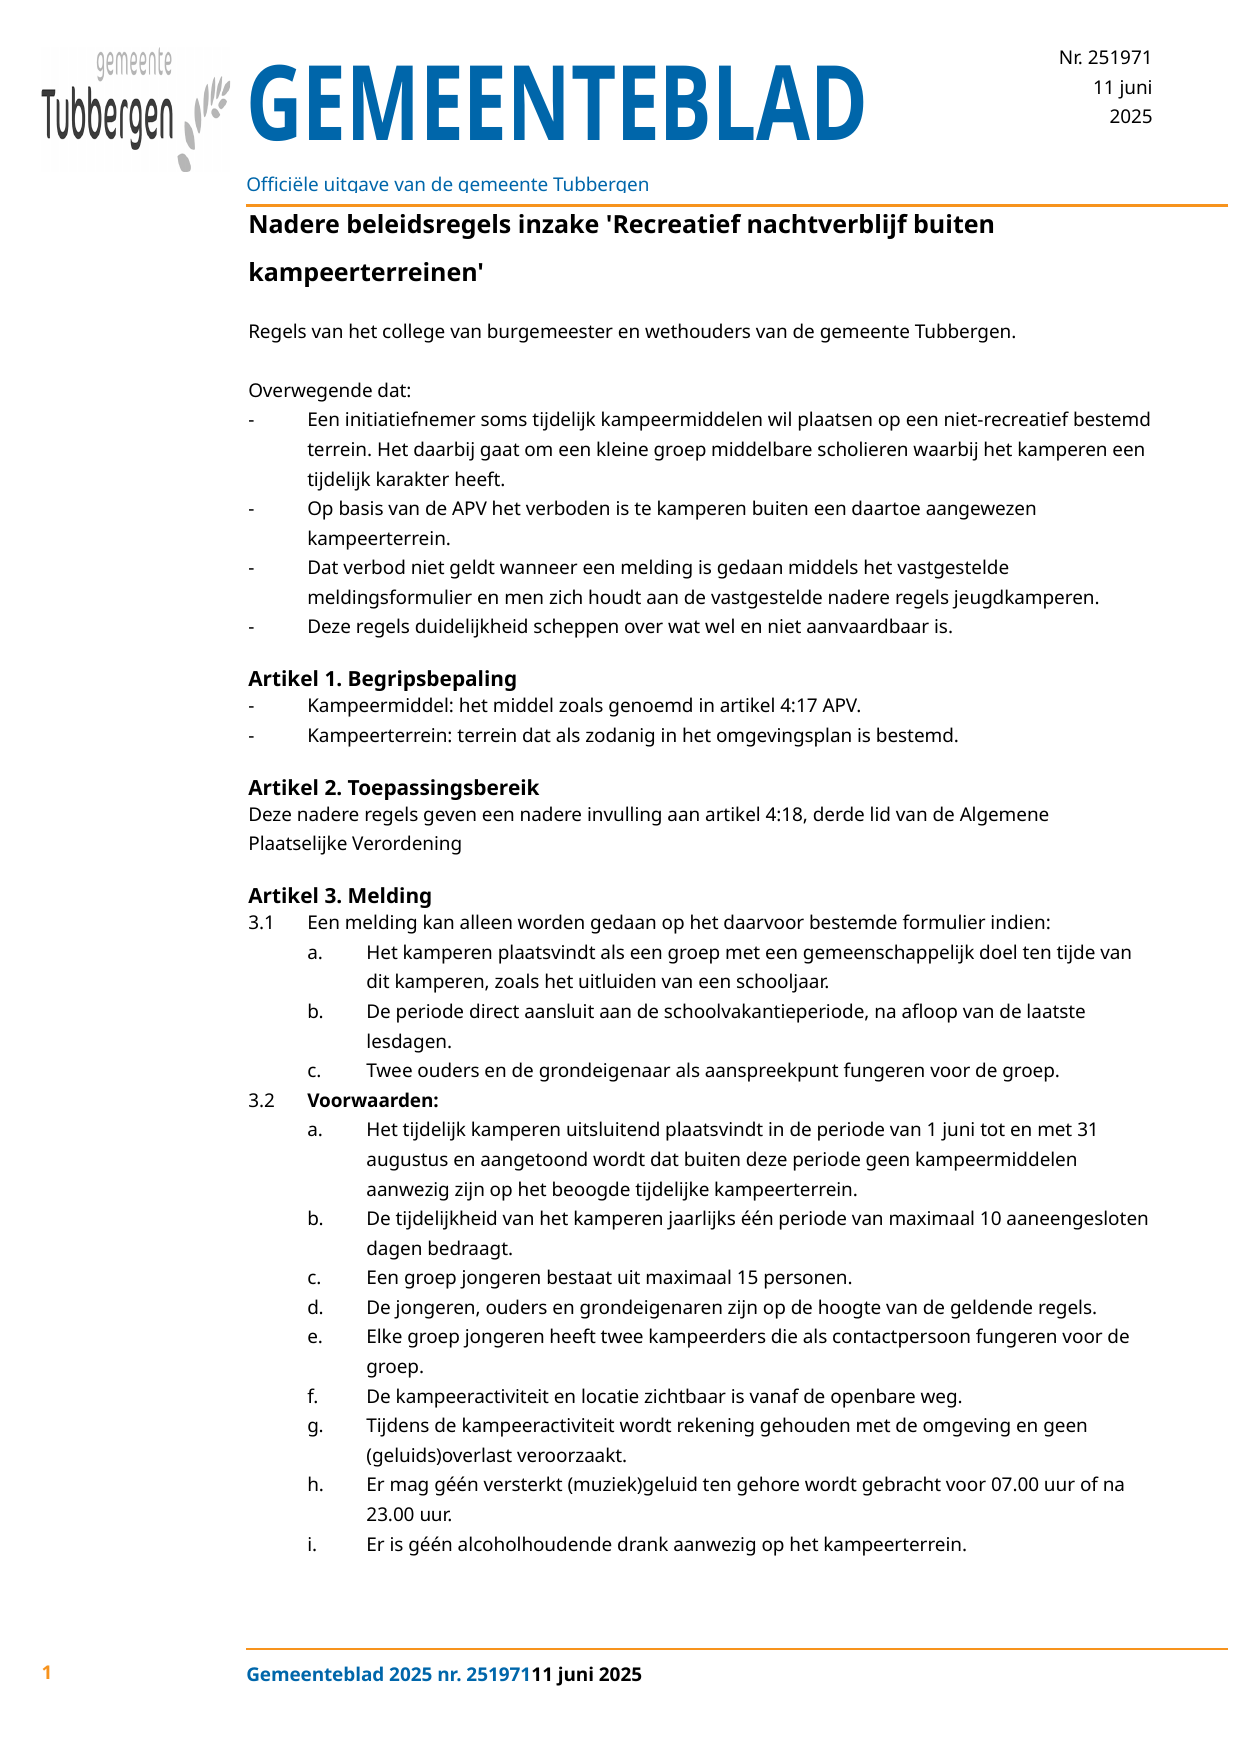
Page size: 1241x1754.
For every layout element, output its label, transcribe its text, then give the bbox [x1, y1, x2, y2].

list Een groep jongeren bestaat uit maximaal 15 personen. [307, 1264, 1152, 1290]
picture [41, 47, 231, 172]
list Het tijdelijk kamperen uitsluitend plaatsvindt in de periode van 1 juni tot en met 31 augustus en aangetoond wordt dat buiten deze periode geen kampeermiddelen aanwezig zijn op het beoogde tijdelijke kampeerterrein. [307, 1117, 1152, 1201]
list Deze regels duidelijkheid scheppen over wat wel en niet aanvaardbaar is. [248, 614, 1152, 639]
text Deze nadere regels geven een nadere invulling aan artikel 4:18, derde lid van de Algemene Plaatselijke Verordening [248, 801, 1152, 856]
list Op basis van de APV het verboden is te kamperen buiten een daartoe aangewezen kampeerterrein. [248, 495, 1152, 551]
list De kampeeractiviteit en locatie zichtbaar is vanaf de openbare weg. [307, 1383, 1152, 1408]
text Artikel 1. Begripsbepaling [248, 664, 1152, 693]
list Twee ouders en de grondeigenaar als aanspreekpunt fungeren voor de groep. [307, 1057, 1152, 1083]
list Het kamperen plaatsvindt als een groep met een gemeenschappelijk doel ten tijde van dit kamperen, zoals het uitluiden van een schooljaar. [307, 939, 1152, 994]
list Dat verbod niet geldt wanneer een melding is gedaan middels het vastgestelde meldingsformulier en men zich houdt aan de vastgestelde nadere regels jeugdkamperen. [248, 554, 1152, 610]
list Er mag géén versterkt (muziek)geluid ten gehore wordt gebracht voor 07.00 uur of na 23.00 uur. [307, 1472, 1152, 1527]
list Kampeerterrein: terrein dat als zodanig in het omgevingsplan is bestemd. [248, 722, 1152, 748]
list Voorwaarden: [248, 1087, 1152, 1113]
list Tijdens de kampeeractiviteit wordt rekening gehouden met de omgeving en geen (geluids)overlast veroorzaakt. [307, 1412, 1152, 1468]
list De tijdelijkheid van het kamperen jaarlijks één periode van maximaal 10 aaneengesloten dagen bedraagt. [307, 1205, 1152, 1261]
list De periode direct aansluit aan de schoolvakantieperiode, na afloop van de laatste lesdagen. [307, 998, 1152, 1053]
list Elke groep jongeren heeft twee kampeerders die als contactpersoon fungeren voor de groep. [307, 1324, 1152, 1379]
text Nadere beleidsregels inzake 'Recreatief nachtverblijf buiten kampeerterreinen' [248, 207, 1152, 288]
list Een initiatiefnemer soms tijdelijk kampeermiddelen wil plaatsen op een niet-recreatief bestemd terrein. Het daarbij gaat om een kleine groep middelbare scholieren waarbij het kamperen een tijdelijk karakter heeft. [248, 407, 1152, 492]
text Artikel 2. Toepassingsbereik [248, 773, 1152, 801]
list Een melding kan alleen worden gedaan op het daarvoor bestemde formulier indien: [248, 909, 1152, 935]
list Er is géén alcoholhoudende drank aanwezig op het kampeerterrein. [307, 1531, 1152, 1556]
text Artikel 3. Melding [248, 881, 1152, 909]
text Regels van het college van burgemeester en wethouders van de gemeente Tubbergen. [248, 318, 1152, 344]
list De jongeren, ouders en grondeigenaren zijn op de hoogte van de geldende regels. [307, 1294, 1152, 1320]
list Kampeermiddel: het middel zoals genoemd in artikel 4:17 APV. [248, 693, 1152, 718]
text Overwegende dat: [248, 377, 1152, 403]
